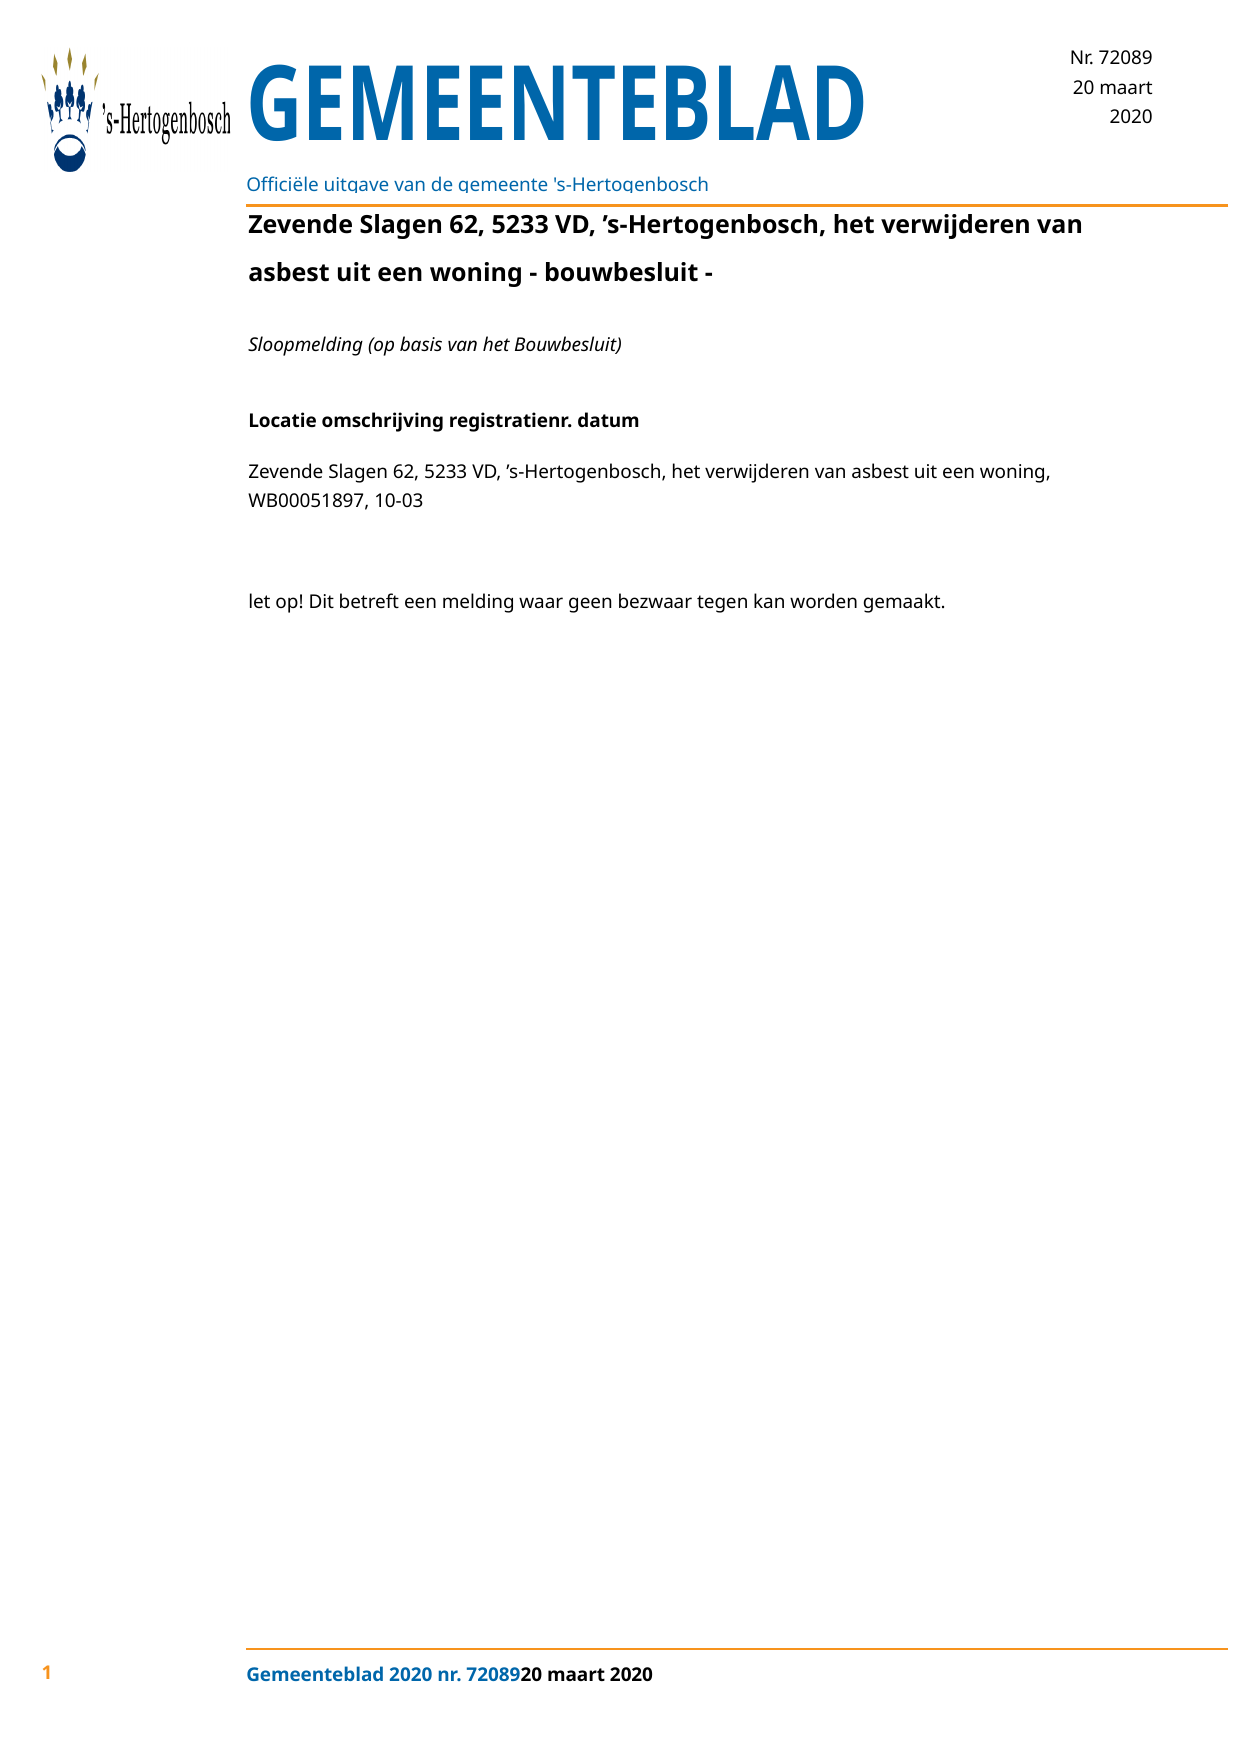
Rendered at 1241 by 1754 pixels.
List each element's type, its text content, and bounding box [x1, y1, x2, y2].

text Zevende Slagen 62, 5233 VD, ’s-Hertogenbosch, het verwijderen van asbest uit een woning, WB00051897, 10-03 [248, 458, 1152, 513]
picture [41, 47, 231, 172]
text Zevende Slagen 62, 5233 VD, ’s-Hertogenbosch, het verwijderen van asbest uit een woning - bouwbesluit - [248, 207, 1152, 288]
text Locatie omschrijving registratienr. datum [248, 408, 1152, 433]
text Sloopmelding (op basis van het Bouwbesluit) [248, 331, 1152, 357]
text let op! Dit betreft een melding waar geen bezwaar tegen kan worden gemaakt. [248, 588, 1152, 614]
